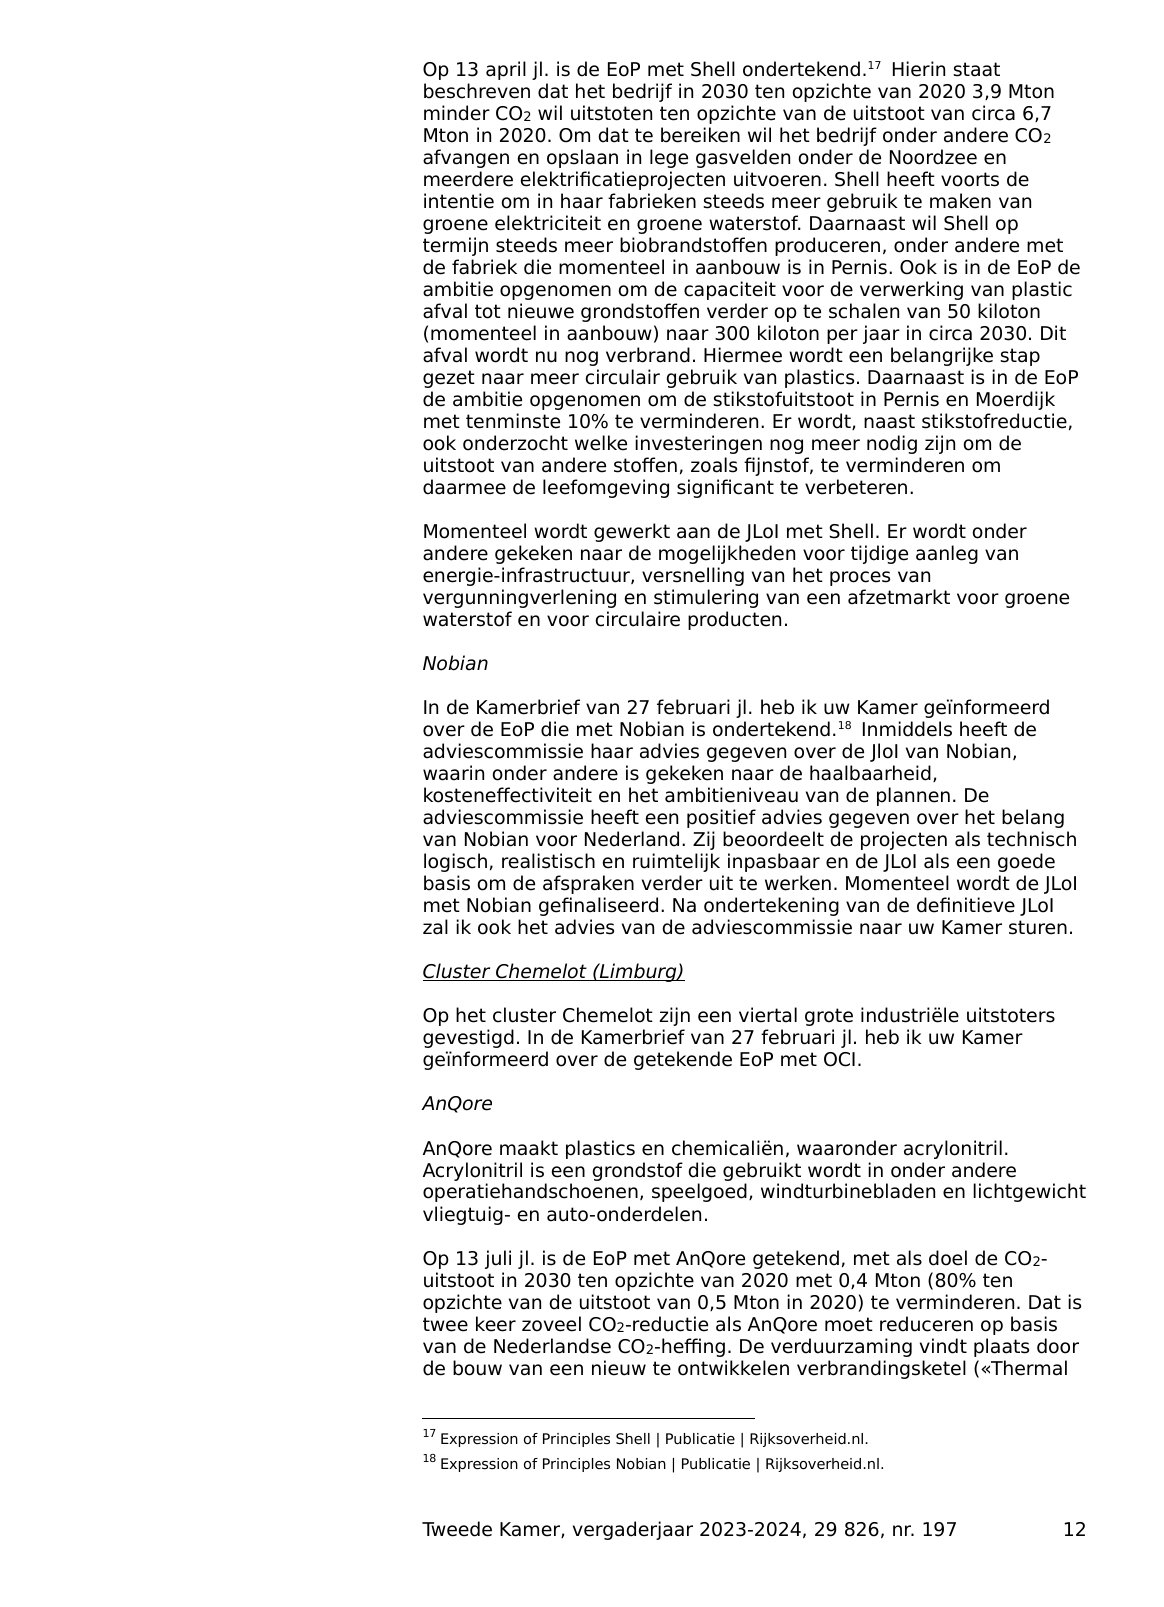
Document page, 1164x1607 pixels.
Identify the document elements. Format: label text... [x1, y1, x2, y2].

text Op 13 april jl. is de EoP met Shell ondertekend. Hierin staat beschreven dat het bedrijf in 2030 ten opzichte van 2020 3,9 Mton minder CO2 wil uitstoten ten opzichte van de uitstoot van circa 6,7 Mton in 2020. Om dat te bereiken wil het bedrijf onder andere CO2 afvangen en opslaan in lege gasvelden onder de Noordzee en meerdere elektrificatieprojecten uitvoeren. Shell heeft voorts de intentie om in haar fabrieken steeds meer gebruik te maken van groene elektriciteit en groene waterstof. Daarnaast wil Shell op termijn steeds meer biobrandstoffen produceren, onder andere met de fabriek die momenteel in aanbouw is in Pernis. Ook is in de EoP de ambitie opgenomen om de capaciteit voor de verwerking van plastic afval tot nieuwe grondstoffen verder op te schalen van 50 kiloton (momenteel in aanbouw) naar 300 kiloton per jaar in circa 2030. Dit afval wordt nu nog verbrand. Hiermee wordt een belangrijke stap gezet naar meer circulair gebruik van plastics. Daarnaast is in de EoP de ambitie opgenomen om de stikstofuitstoot in Pernis en Moerdijk met tenminste 10% te verminderen. Er wordt, naast stikstofreductie, ook onderzocht welke investeringen nog meer nodig zijn om de uitstoot van andere stoffen, zoals fijnstof, te verminderen om daarmee de leefomgeving significant te verbeteren. [422, 59, 1087, 499]
subtitle AnQore [422, 1093, 1087, 1115]
text Expression of Principles Nobian | Publicatie | Rijksoverheid.nl. [422, 1452, 1087, 1474]
text AnQore maakt plastics en chemicaliën, waaronder acrylonitril. Acrylonitril is een grondstof die gebruikt wordt in onder andere operatiehandschoenen, speelgoed, windturbinebladen en lichtgewicht vliegtuig- en auto-onderdelen. [422, 1137, 1087, 1225]
text Momenteel wordt gewerkt aan de JLoI met Shell. Er wordt onder andere gekeken naar de mogelijkheden voor tijdige aanleg van energie-infrastructuur, versnelling van het proces van vergunningverlening en stimulering van een afzetmarkt voor groene waterstof en voor circulaire producten. [422, 521, 1087, 631]
text Op het cluster Chemelot zijn een viertal grote industriële uitstoters gevestigd. In de Kamerbrief van 27 februari jl. heb ik uw Kamer geïnformeerd over de getekende EoP met OCI. [422, 1005, 1087, 1071]
text Op 13 juli jl. is de EoP met AnQore getekend, met als doel de CO2-uitstoot in 2030 ten opzichte van 2020 met 0,4 Mton (80% ten opzichte van de uitstoot van 0,5 Mton in 2020) te verminderen. Dat is twee keer zoveel CO2-reductie als AnQore moet reduceren op basis van de Nederlandse CO2-heffing. De verduurzaming vindt plaats door de bouw van een nieuw te ontwikkelen verbrandingsketel («Thermal [422, 1248, 1087, 1379]
text Expression of Principles Shell | Publicatie | Rijksoverheid.nl. [422, 1427, 1087, 1449]
text In de Kamerbrief van 27 februari jl. heb ik uw Kamer geïnformeerd over de EoP die met Nobian is ondertekend. Inmiddels heeft de adviescommissie haar advies gegeven over de JloI van Nobian, waarin onder andere is gekeken naar de haalbaarheid, kosteneffectiviteit en het ambitieniveau van de plannen. De adviescommissie heeft een positief advies gegeven over het belang van Nobian voor Nederland. Zij beoordeelt de projecten als technisch logisch, realistisch en ruimtelijk inpasbaar en de JLoI als een goede basis om de afspraken verder uit te werken. Momenteel wordt de JLoI met Nobian gefinaliseerd. Na ondertekening van de definitieve JLoI zal ik ook het advies van de adviescommissie naar uw Kamer sturen. [422, 697, 1087, 939]
subtitle Cluster Chemelot (Limburg) [422, 961, 1087, 983]
subtitle Nobian [422, 653, 1087, 675]
